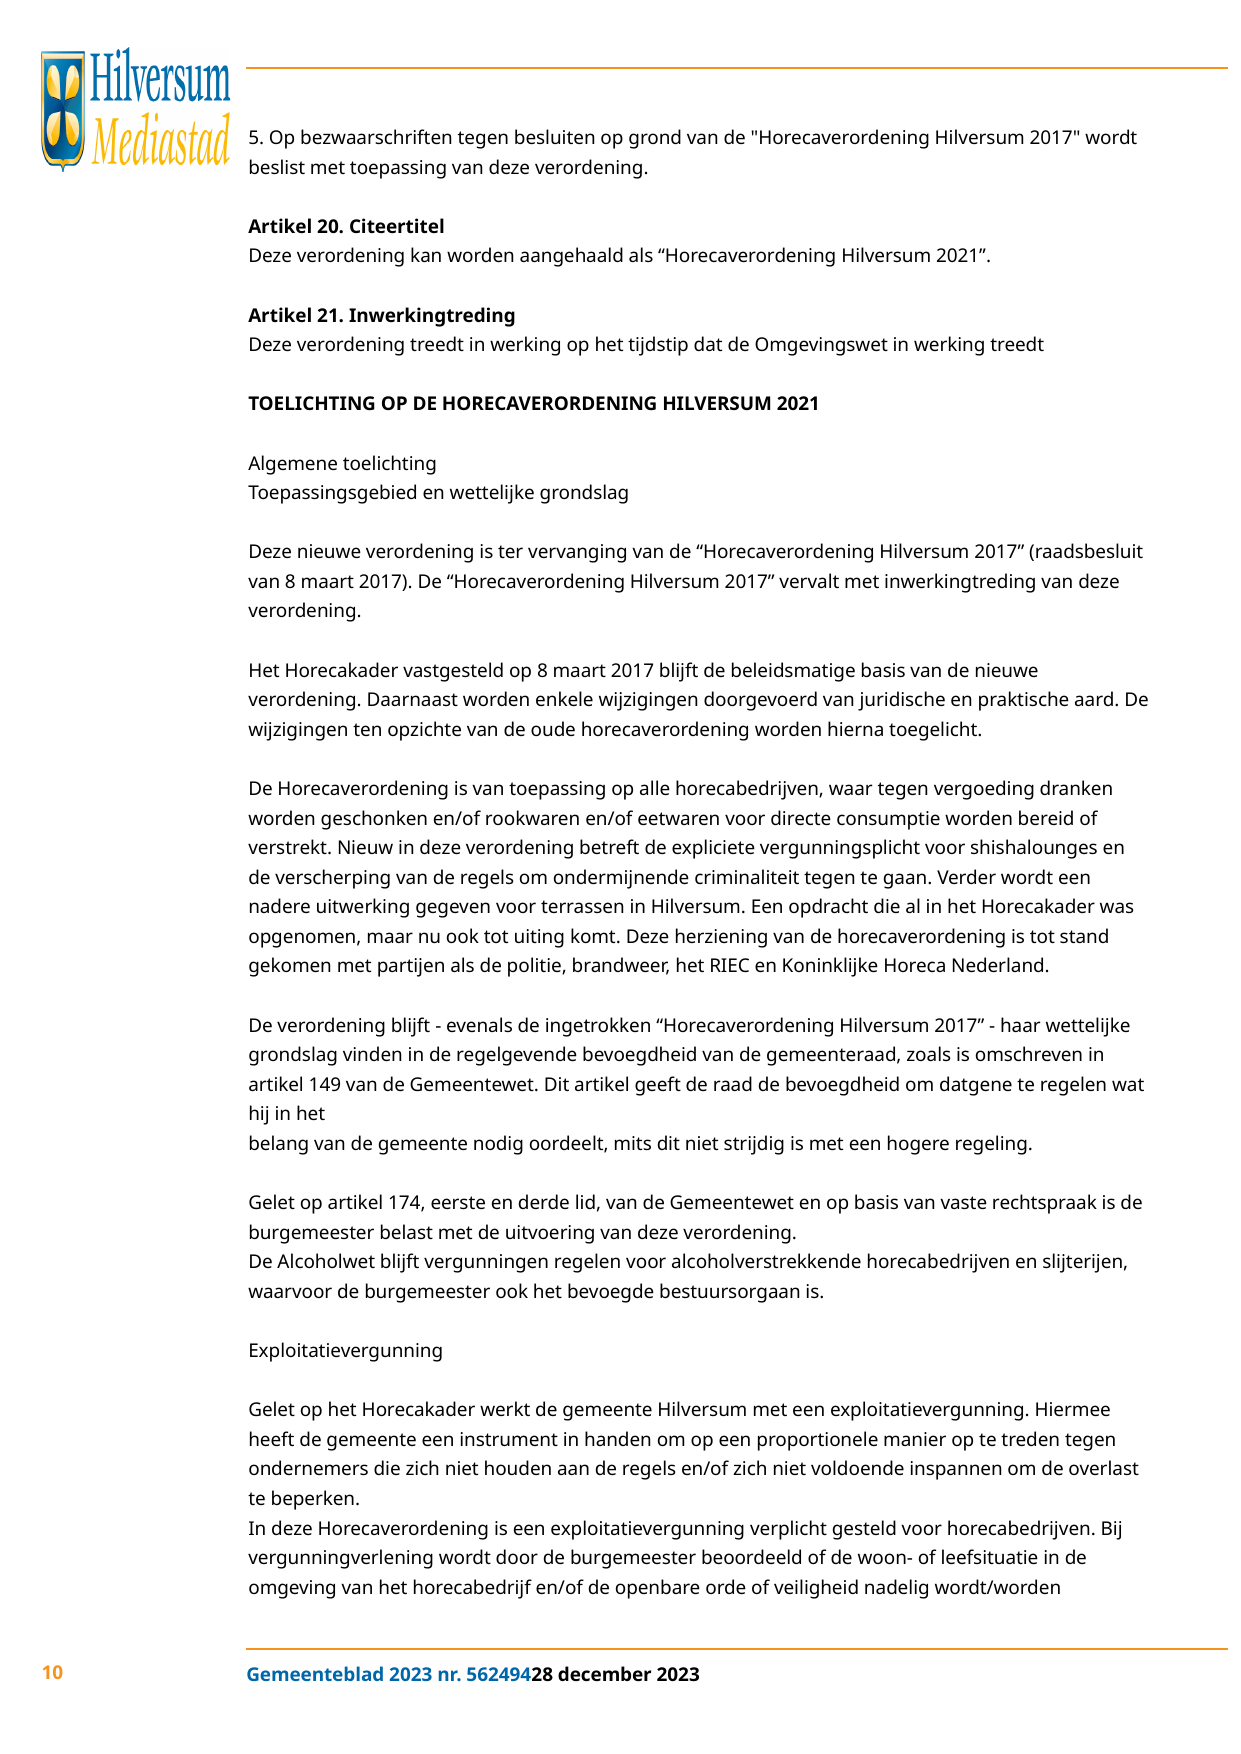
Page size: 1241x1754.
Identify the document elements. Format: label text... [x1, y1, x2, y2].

text TOELICHTING OP DE HORECAVERORDENING HILVERSUM 2021 [248, 391, 1152, 416]
text De verordening blijft - evenals de ingetrokken “Horecaverordening Hilversum 2017” - haar wettelijke grondslag vinden in de regelgevende bevoegdheid van de gemeenteraad, zoals is omschreven in artikel 149 van de Gemeentewet. Dit artikel geeft de raad de bevoegdheid om datgene te regelen wat hij in het [248, 1012, 1152, 1126]
text In deze Horecaverordening is een exploitatievergunning verplicht gesteld voor horecabedrijven. Bij vergunningverlening wordt door de burgemeester beoordeeld of de woon- of leefsituatie in de omgeving van het horecabedrijf en/of de openbare orde of veiligheid nadelig wordt/worden [248, 1515, 1152, 1600]
text Algemene toelichting [248, 450, 1152, 476]
picture [41, 47, 231, 172]
text Deze nieuwe verordening is ter vervanging van de “Horecaverordening Hilversum 2017” (raadsbesluit van 8 maart 2017). De “Horecaverordening Hilversum 2017” vervalt met inwerkingtreding van deze verordening. [248, 538, 1152, 623]
text De Horecaverordening is van toepassing op alle horecabedrijven, waar tegen vergoeding dranken worden geschonken en/of rookwaren en/of eetwaren voor directe consumptie worden bereid of verstrekt. Nieuw in deze verordening betreft de expliciete vergunningsplicht voor shishalounges en de verscherping van de regels om ondermijnende criminaliteit tegen te gaan. Verder wordt een nadere uitwerking gegeven voor terrassen in Hilversum. Een opdracht die al in het Horecakader was opgenomen, maar nu ook tot uiting komt. Deze herziening van de horecaverordening is tot stand gekomen met partijen als de politie, brandweer, het RIEC en Koninklijke Horeca Nederland. [248, 775, 1152, 978]
text Deze verordening kan worden aangehaald als “Horecaverordening Hilversum 2021”. [248, 243, 1152, 268]
text 5. Op bezwaarschriften tegen besluiten op grond van de "Horecaverordening Hilversum 2017" wordt beslist met toepassing van deze verordening. [248, 124, 1152, 180]
text Gelet op artikel 174, eerste en derde lid, van de Gemeentewet en op basis van vaste rechtspraak is de burgemeester belast met de uitvoering van deze verordening. [248, 1189, 1152, 1245]
text Exploitatievergunning [248, 1337, 1152, 1363]
text Het Horecakader vastgesteld op 8 maart 2017 blijft de beleidsmatige basis van de nieuwe verordening. Daarnaast worden enkele wijzigingen doorgevoerd van juridische en praktische aard. De wijzigingen ten opzichte van de oude horecaverordening worden hierna toegelicht. [248, 657, 1152, 742]
text Deze verordening treedt in werking op het tijdstip dat de Omgevingswet in werking treedt [248, 331, 1152, 357]
text De Alcoholwet blijft vergunningen regelen voor alcoholverstrekkende horecabedrijven en slijterijen, waarvoor de burgemeester ook het bevoegde bestuursorgaan is. [248, 1248, 1152, 1304]
text Artikel 20. Citeertitel [248, 213, 1152, 239]
text Toepassingsgebied en wettelijke grondslag [248, 479, 1152, 505]
text Gelet op het Horecakader werkt de gemeente Hilversum met een exploitatievergunning. Hiermee heeft de gemeente een instrument in handen om op een proportionele manier op te treden tegen ondernemers die zich niet houden aan de regels en/of zich niet voldoende inspannen om de overlast te beperken. [248, 1396, 1152, 1511]
text Artikel 21. Inwerkingtreding [248, 302, 1152, 328]
text belang van de gemeente nodig oordeelt, mits dit niet strijdig is met een hogere regeling. [248, 1130, 1152, 1156]
